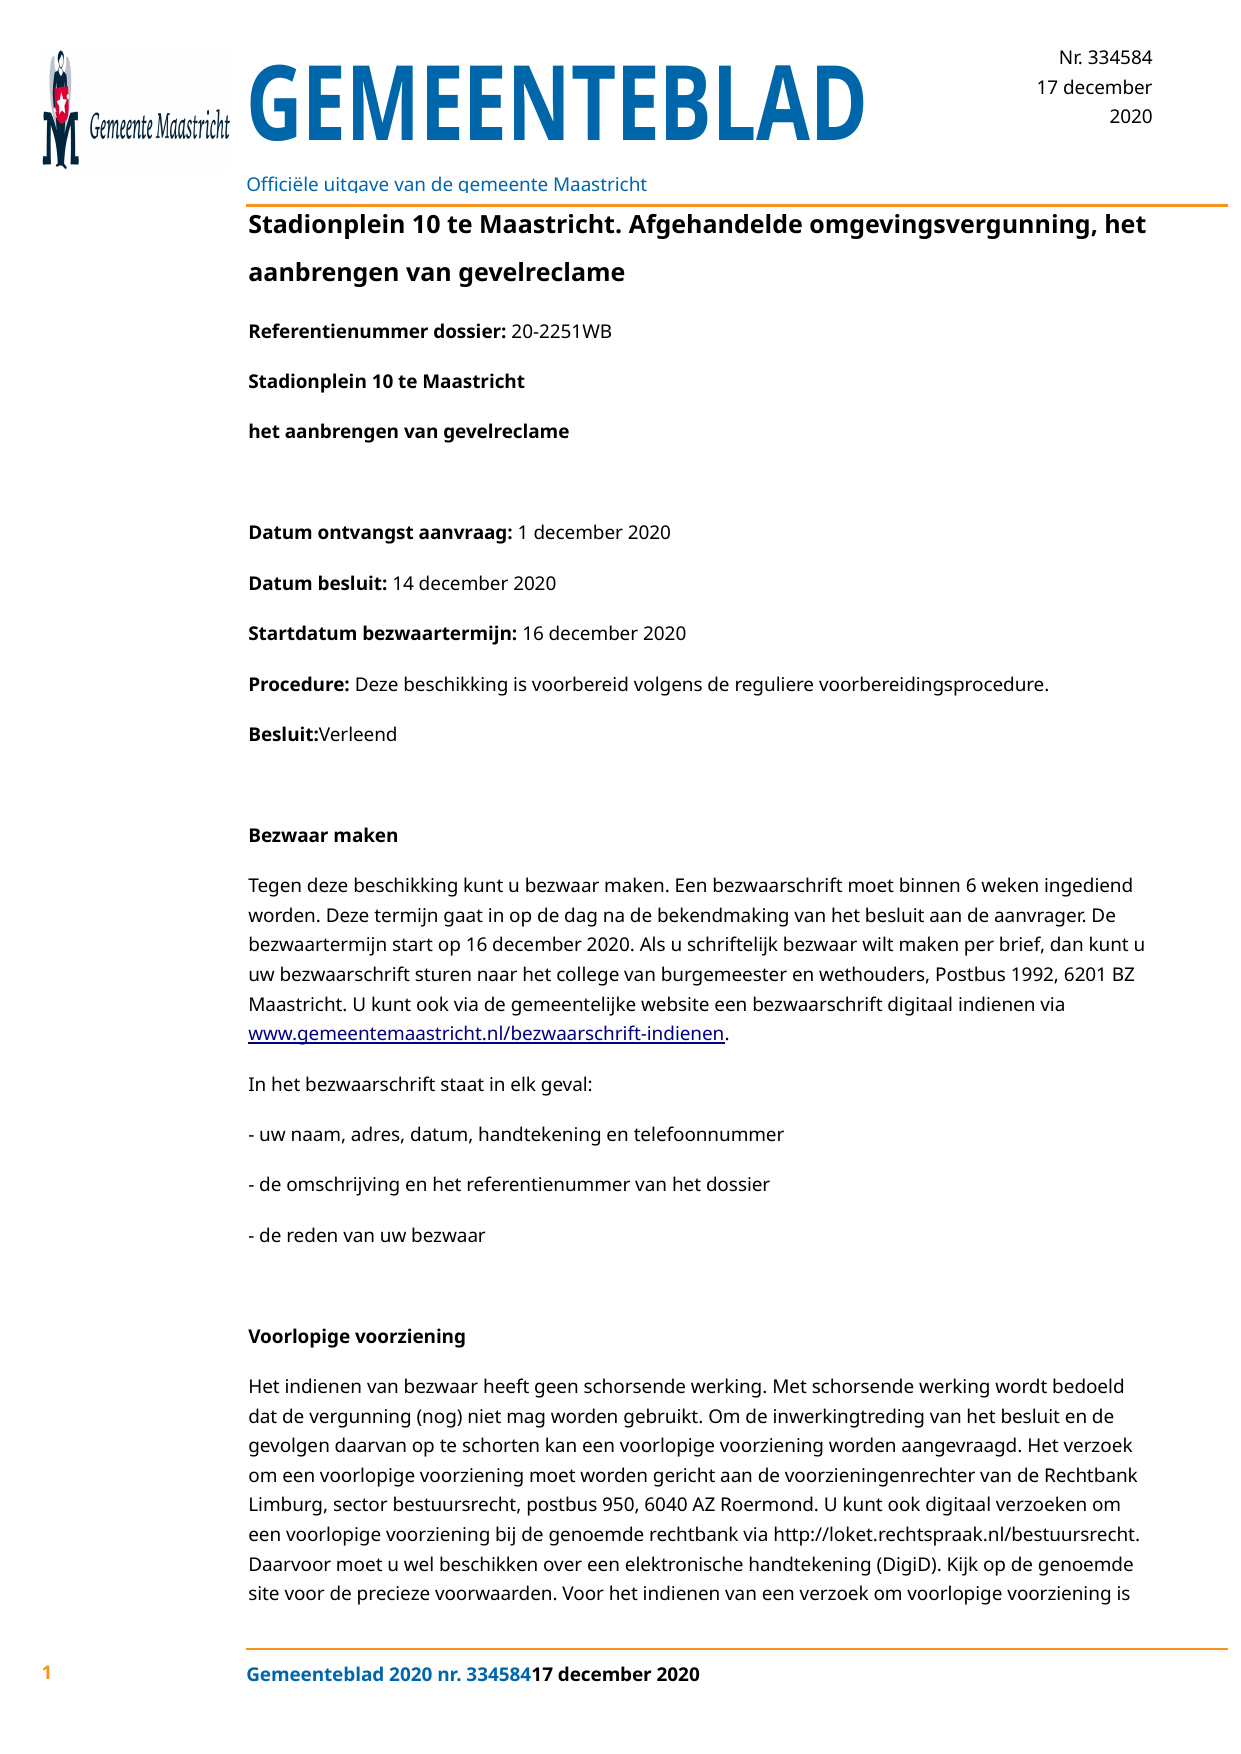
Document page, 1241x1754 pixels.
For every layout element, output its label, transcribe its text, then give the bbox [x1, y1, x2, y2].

text Voorlopige voorziening [248, 1323, 1152, 1349]
text Startdatum bezwaartermijn: 16 december 2020 [248, 620, 1152, 646]
text In het bezwaarschrift staat in elk geval: [248, 1071, 1152, 1097]
text Procedure: Deze beschikking is voorbereid volgens de reguliere voorbereidingsprocedure. [248, 671, 1152, 697]
text het aanbrengen van gevelreclame [248, 419, 1152, 444]
text - de omschrijving en het referentienummer van het dossier [248, 1172, 1152, 1197]
text - de reden van uw bezwaar [248, 1222, 1152, 1248]
text Stadionplein 10 te Maastricht [248, 368, 1152, 394]
picture [41, 47, 231, 172]
text Het indienen van bezwaar heeft geen schorsende werking. Met schorsende werking wordt bedoeld dat de vergunning (nog) niet mag worden gebruikt. Om de inwerkingtreding van het besluit en de gevolgen daarvan op te schorten kan een voorlopige voorziening worden aangevraagd. Het verzoek om een voorlopige voorziening moet worden gericht aan de voorzieningenrechter van de Rechtbank Limburg, sector bestuursrecht, postbus 950, 6040 AZ Roermond. U kunt ook digitaal verzoeken om een voorlopige voorziening bij de genoemde rechtbank via http://loket.rechtspraak.nl/bestuursrecht. Daarvoor moet u wel beschikken over een elektronische handtekening (DigiD). Kijk op de genoemde site voor de precieze voorwaarden. Voor het indienen van een verzoek om voorlopige voorziening is [248, 1373, 1152, 1606]
text Besluit:Verleend [248, 721, 1152, 747]
text Tegen deze beschikking kunt u bezwaar maken. Een bezwaarschrift moet binnen 6 weken ingediend worden. Deze termijn gaat in op de dag na de bekendmaking van het besluit aan de aanvrager. De bezwaartermijn start op 16 december 2020. Als u schriftelijk bezwaar wilt maken per brief, dan kunt u uw bezwaarschrift sturen naar het college van burgemeester en wethouders, Postbus 1992, 6201 BZ Maastricht. U kunt ook via de gemeentelijke website een bezwaarschrift digitaal indienen via www.gemeentemaastricht.nl/bezwaarschrift-indienen. [248, 872, 1152, 1046]
text Datum ontvangst aanvraag: 1 december 2020 [248, 519, 1152, 545]
text Stadionplein 10 te Maastricht. Afgehandelde omgevingsvergunning, het aanbrengen van gevelreclame [248, 207, 1152, 288]
text - uw naam, adres, datum, handtekening en telefoonnummer [248, 1121, 1152, 1147]
text Referentienummer dossier: 20-2251WB [248, 318, 1152, 344]
text Datum besluit: 14 december 2020 [248, 570, 1152, 596]
text Bezwaar maken [248, 822, 1152, 848]
